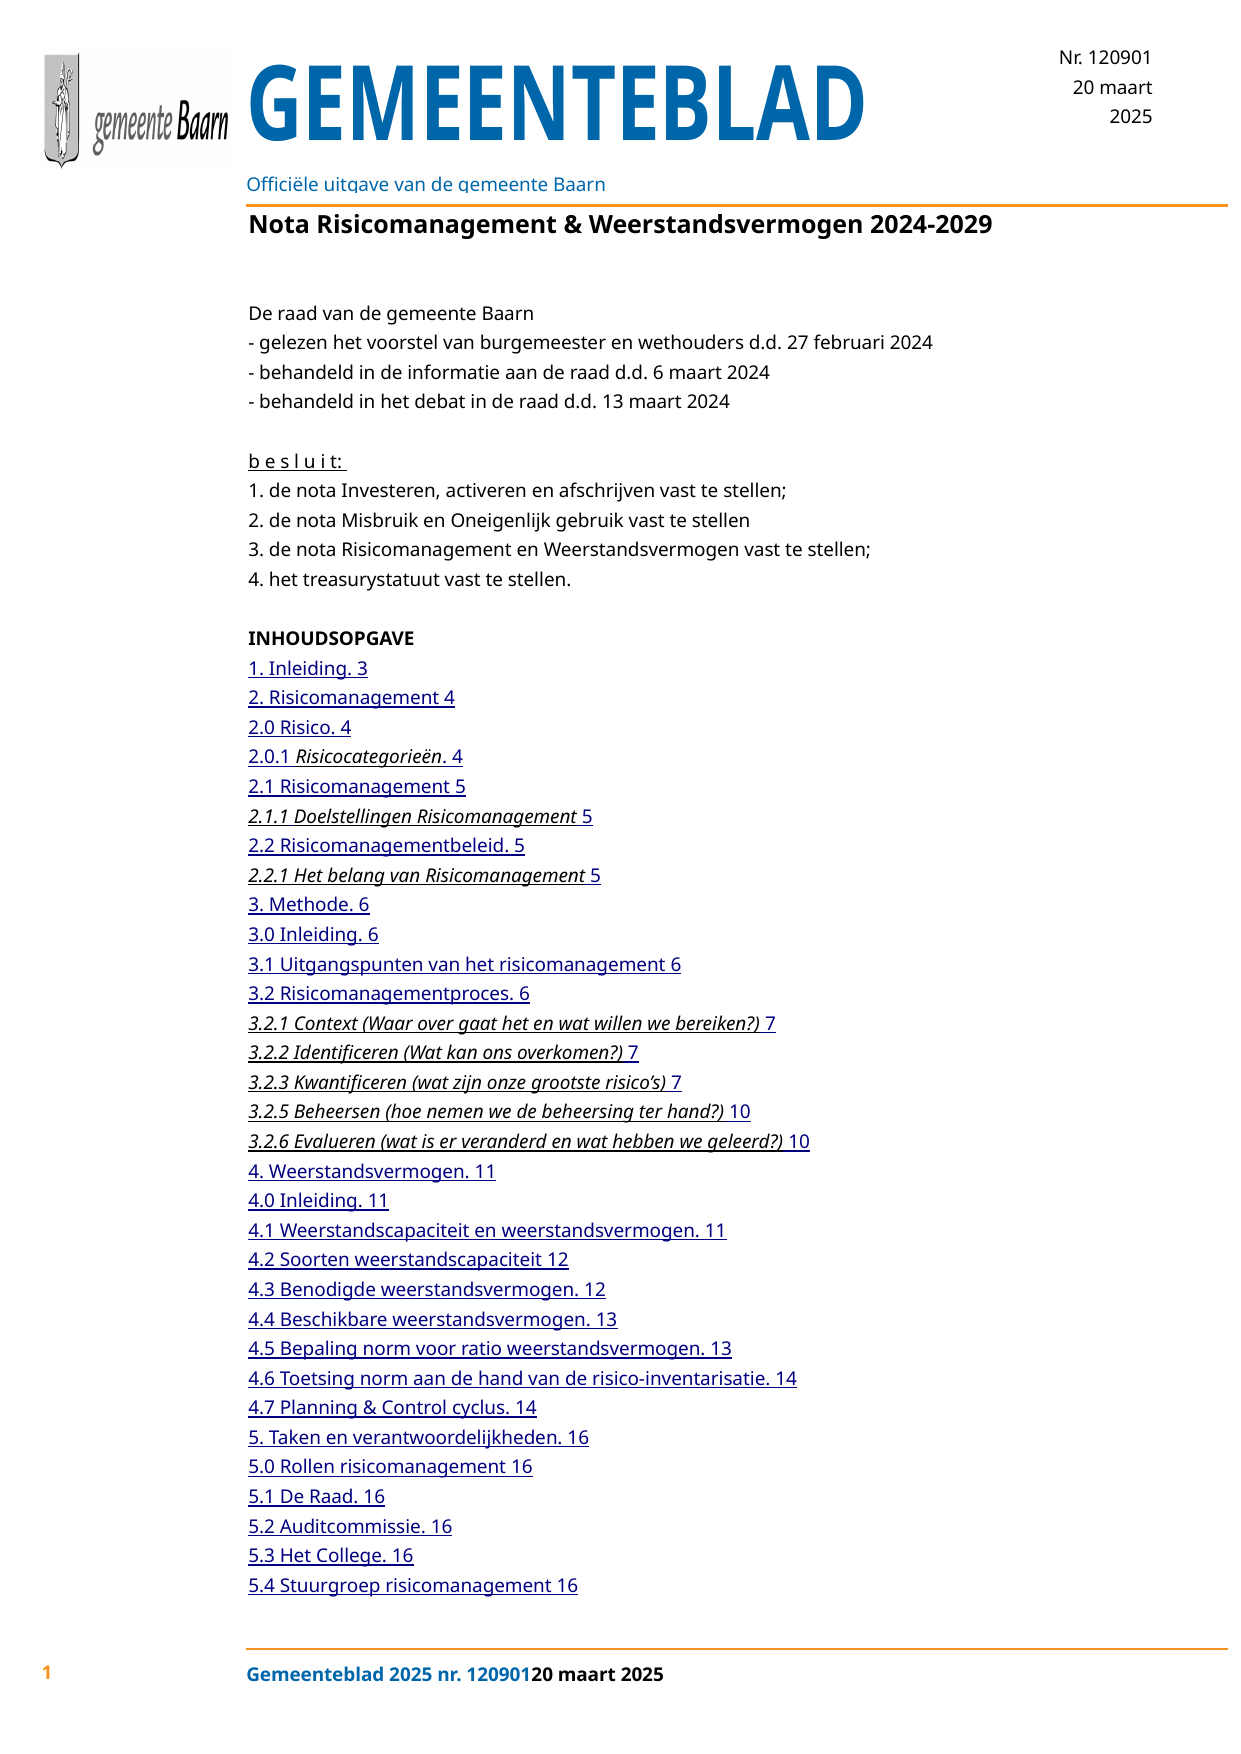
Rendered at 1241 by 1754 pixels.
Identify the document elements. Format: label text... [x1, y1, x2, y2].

text - behandeld in het debat in de raad d.d. 13 maart 2024 [248, 389, 1152, 414]
text 3.0 Inleiding. 6 [248, 921, 1152, 947]
text 4.5 Bepaling norm voor ratio weerstandsvermogen. 13 [248, 1335, 1152, 1361]
text 5.4 Stuurgroep risicomanagement 16 [248, 1572, 1152, 1598]
text 4. het treasurystatuut vast te stellen. [248, 566, 1152, 592]
text 4.6 Toetsing norm aan de hand van de risico-inventarisatie. 14 [248, 1365, 1152, 1391]
text 2.2 Risicomanagementbeleid. 5 [248, 832, 1152, 858]
text De raad van de gemeente Baarn [248, 300, 1152, 326]
text 1. Inleiding. 3 [248, 655, 1152, 681]
text 2.0.1 Risicocategorieën. 4 [248, 744, 1152, 769]
text 4. Weerstandsvermogen. 11 [248, 1158, 1152, 1183]
text 2. de nota Misbruik en Oneigenlijk gebruik vast te stellen [248, 507, 1152, 533]
text 1. de nota Investeren, activeren en afschrijven vast te stellen; [248, 477, 1152, 503]
text Nota Risicomanagement & Weerstandsvermogen 2024-2029 [248, 207, 1152, 241]
text 5.0 Rollen risicomanagement 16 [248, 1454, 1152, 1479]
text 4.1 Weerstandscapaciteit en weerstandsvermogen. 11 [248, 1217, 1152, 1243]
text 2.0 Risico. 4 [248, 714, 1152, 740]
text 4.4 Beschikbare weerstandsvermogen. 13 [248, 1306, 1152, 1331]
text 5. Taken en verantwoordelijkheden. 16 [248, 1424, 1152, 1450]
text 3. de nota Risicomanagement en Weerstandsvermogen vast te stellen; [248, 537, 1152, 562]
text 4.0 Inleiding. 11 [248, 1187, 1152, 1213]
picture [41, 47, 231, 172]
text 3.2.3 Kwantificeren (wat zijn onze grootste risico’s) 7 [248, 1069, 1152, 1095]
text 3.2.1 Context (Waar over gaat het en wat willen we bereiken?) 7 [248, 1010, 1152, 1036]
text 5.2 Auditcommissie. 16 [248, 1513, 1152, 1538]
text 2.1.1 Doelstellingen Risicomanagement 5 [248, 803, 1152, 828]
text 3.2.2 Identificeren (Wat kan ons overkomen?) 7 [248, 1039, 1152, 1065]
text 3.2.5 Beheersen (hoe nemen we de beheersing ter hand?) 10 [248, 1099, 1152, 1124]
text 3.1 Uitgangspunten van het risicomanagement 6 [248, 951, 1152, 976]
text 2.1 Risicomanagement 5 [248, 773, 1152, 799]
text INHOUDSOPGAVE [248, 625, 1152, 651]
text 2. Risicomanagement 4 [248, 684, 1152, 710]
text 4.7 Planning & Control cyclus. 14 [248, 1394, 1152, 1420]
text 5.1 De Raad. 16 [248, 1483, 1152, 1509]
text 2.2.1 Het belang van Risicomanagement 5 [248, 862, 1152, 888]
text 5.3 Het College. 16 [248, 1542, 1152, 1568]
text 3.2.6 Evalueren (wat is er veranderd en wat hebben we geleerd?) 10 [248, 1128, 1152, 1154]
text - behandeld in de informatie aan de raad d.d. 6 maart 2024 [248, 359, 1152, 385]
text 4.2 Soorten weerstandscapaciteit 12 [248, 1247, 1152, 1272]
text - gelezen het voorstel van burgemeester en wethouders d.d. 27 februari 2024 [248, 329, 1152, 355]
text 4.3 Benodigde weerstandsvermogen. 12 [248, 1276, 1152, 1302]
text 3.2 Risicomanagementproces. 6 [248, 980, 1152, 1006]
text 3. Methode. 6 [248, 892, 1152, 917]
text b e s l u i t: [248, 448, 1152, 473]
